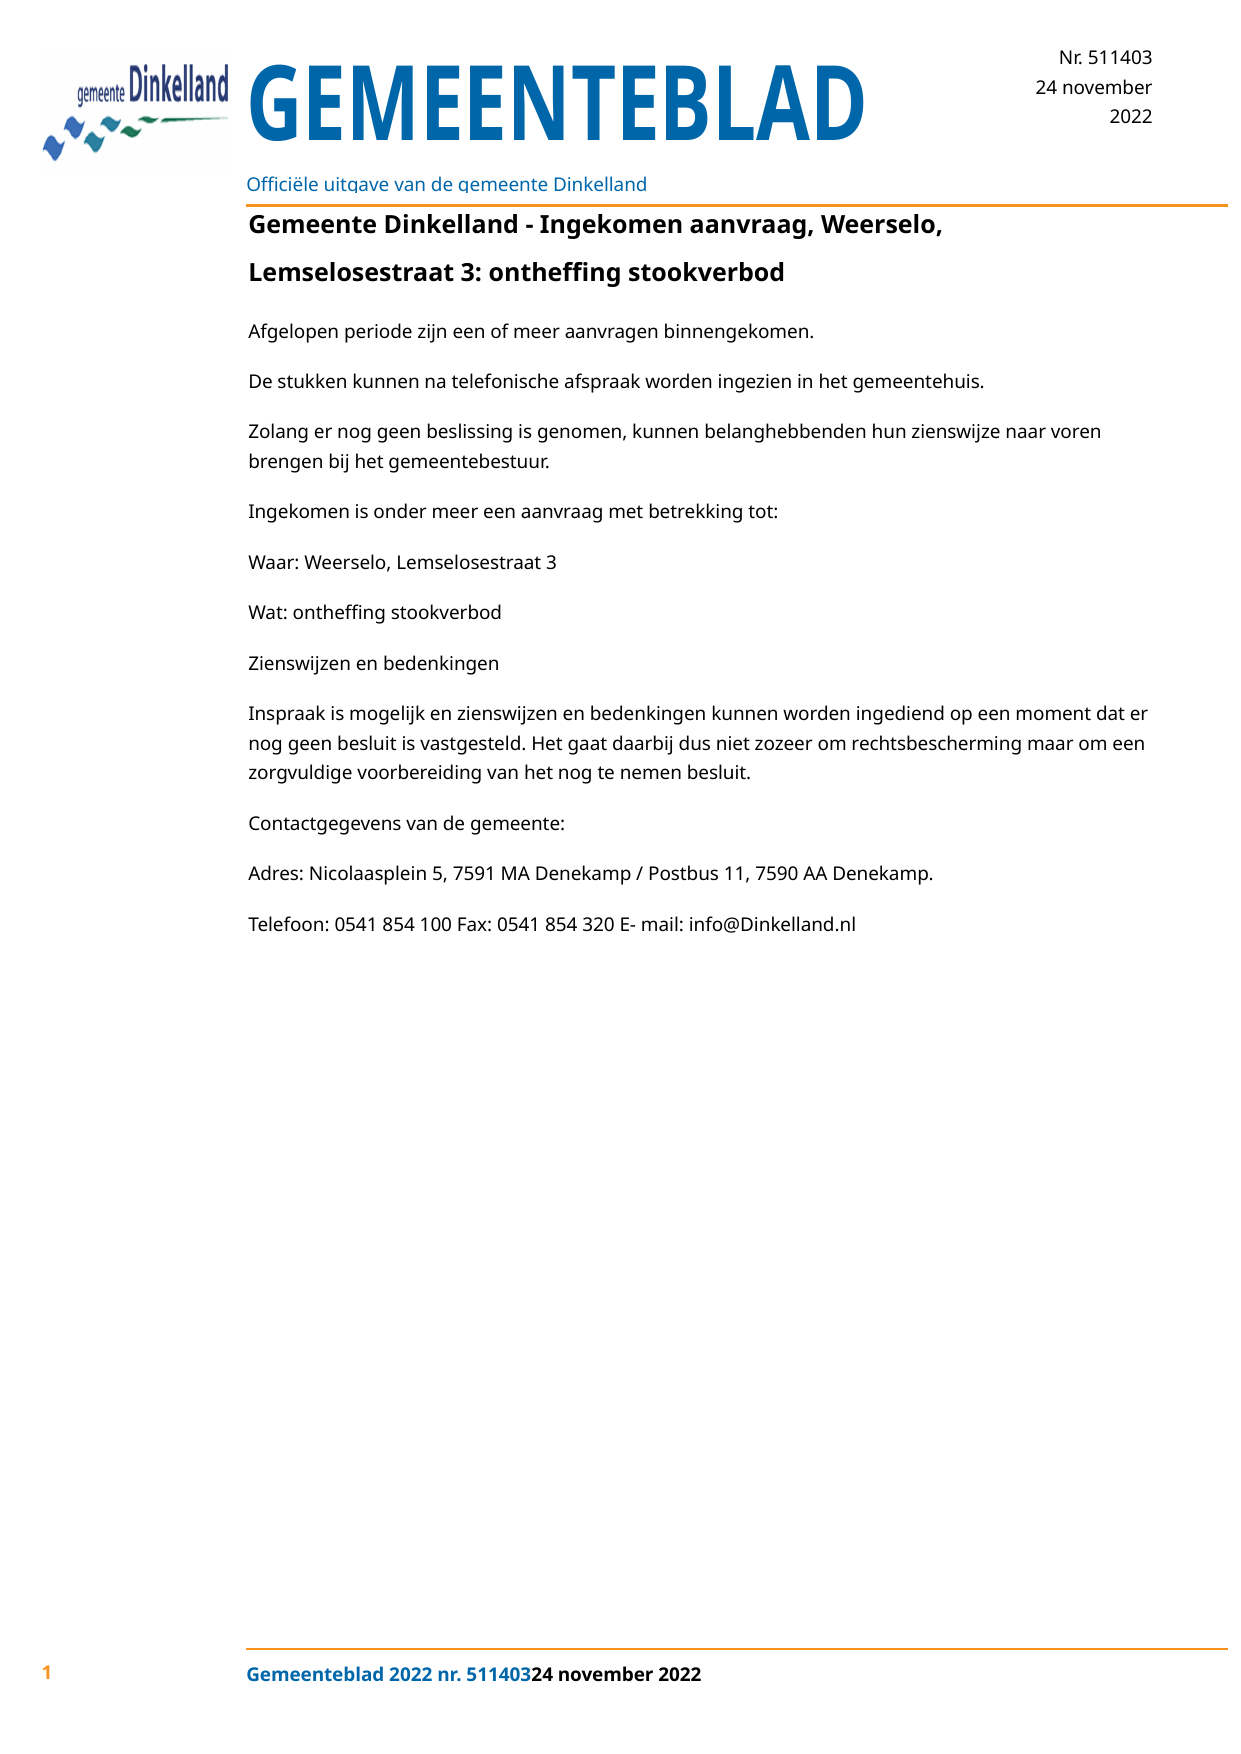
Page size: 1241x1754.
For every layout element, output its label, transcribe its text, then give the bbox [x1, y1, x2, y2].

text Gemeente Dinkelland - Ingekomen aanvraag, Weerselo, Lemselosestraat 3: ontheffing stookverbod [248, 207, 1152, 288]
text Ingekomen is onder meer een aanvraag met betrekking tot: [248, 499, 1152, 524]
text Telefoon: 0541 854 100 Fax: 0541 854 320 E- mail: info@Dinkelland.nl [248, 911, 1152, 937]
text Zienswijzen en bedenkingen [248, 650, 1152, 676]
text Adres: Nicolaasplein 5, 7591 MA Denekamp / Postbus 11, 7590 AA Denekamp. [248, 860, 1152, 886]
text Wat: ontheffing stookverbod [248, 599, 1152, 625]
text Zolang er nog geen beslissing is genomen, kunnen belanghebbenden hun zienswijze naar voren brengen bij het gemeentebestuur. [248, 419, 1152, 474]
text De stukken kunnen na telefonische afspraak worden ingezien in het gemeentehuis. [248, 368, 1152, 394]
picture [41, 47, 231, 172]
text Waar: Weerselo, Lemselosestraat 3 [248, 549, 1152, 575]
text Contactgegevens van de gemeente: [248, 810, 1152, 836]
text Inspraak is mogelijk en zienswijzen en bedenkingen kunnen worden ingediend op een moment dat er nog geen besluit is vastgesteld. Het gaat daarbij dus niet zozeer om rechtsbescherming maar om een zorgvuldige voorbereiding van het nog te nemen besluit. [248, 700, 1152, 785]
text Afgelopen periode zijn een of meer aanvragen binnengekomen. [248, 318, 1152, 344]
